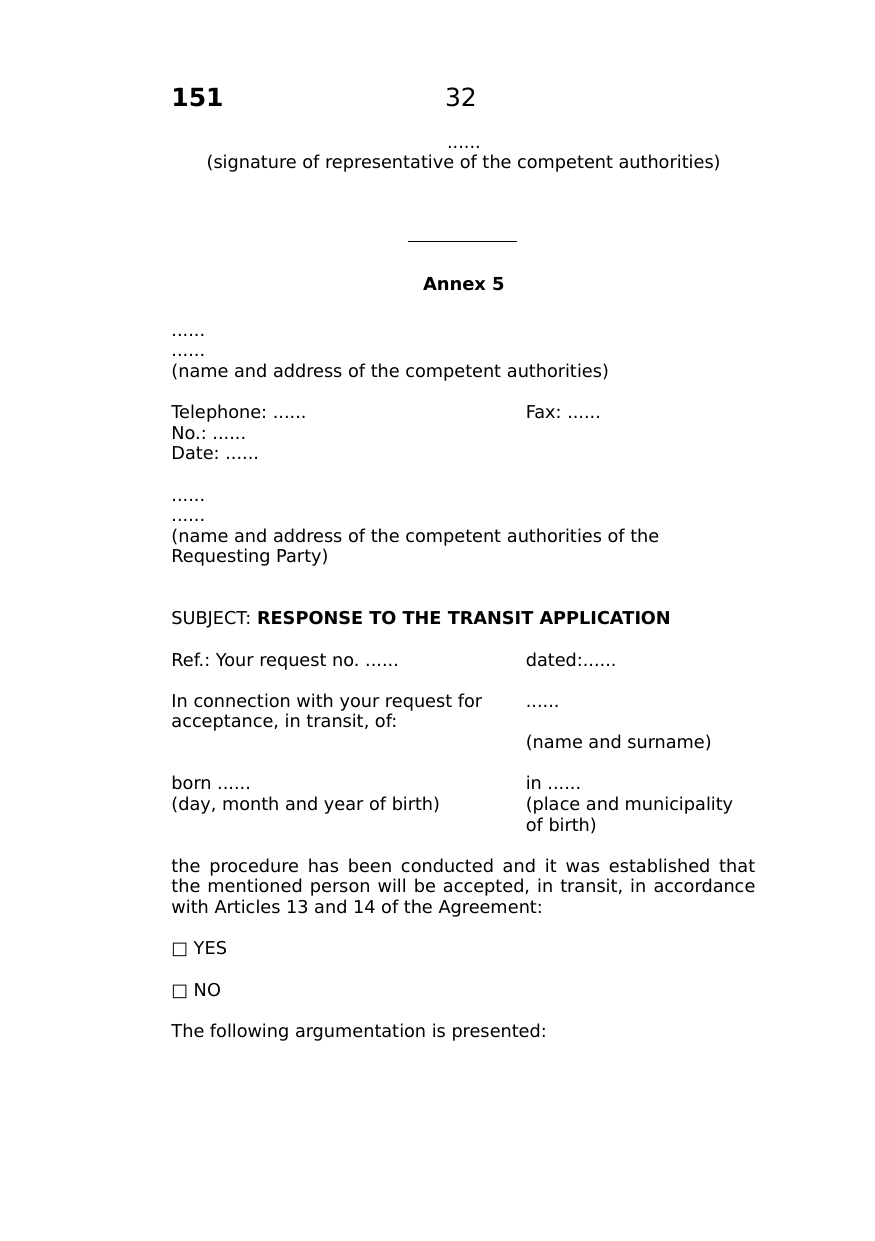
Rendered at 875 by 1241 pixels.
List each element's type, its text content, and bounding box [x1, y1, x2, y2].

table_cell (signature of representative of the competent authorities) [171, 153, 756, 173]
table_cell [171, 588, 756, 608]
table_cell (name and address of the competent authorities) [171, 361, 756, 381]
table_cell (name and address of the competent authorities of the Requesting Party) [171, 526, 756, 567]
table_cell [171, 959, 520, 979]
table_cell [171, 918, 520, 938]
table_cell [520, 835, 756, 856]
subtitle Annex 5 [171, 274, 756, 294]
table_cell [520, 753, 756, 773]
table_cell The following argumentation is presented: [171, 1021, 756, 1041]
table_cell (name and surname) [520, 732, 756, 753]
table_cell Fax: ...... [520, 402, 756, 423]
table_cell ...... [171, 505, 756, 526]
table_cell in ...... [520, 773, 756, 794]
table_cell [171, 381, 520, 402]
table_cell ...... [171, 132, 756, 152]
table_cell In connection with your request for acceptance, in transit, of: [171, 691, 520, 732]
table_cell the procedure has been conducted and it was established that the mentioned person will be accepted, in transit, in accordance with Articles 13 and 14 of the Agreement: [171, 856, 756, 918]
table_cell ...... [171, 340, 756, 361]
table_cell [171, 753, 520, 773]
table_cell [171, 464, 520, 484]
table_cell [520, 464, 756, 484]
table_cell [171, 835, 520, 856]
table_cell [520, 1000, 756, 1021]
table_cell [520, 959, 756, 979]
table_cell No.: ...... [171, 423, 756, 443]
table_cell Date: ...... [171, 443, 756, 464]
table_cell (place and municipality of birth) [520, 794, 756, 835]
table_cell □ NO [171, 980, 756, 1000]
table_cell [520, 670, 756, 691]
table_cell □ YES [171, 938, 756, 959]
table_cell [171, 1000, 520, 1021]
table_cell [171, 670, 520, 691]
table_cell SUBJECT: RESPONSE TO THE TRANSIT APPLICATION [171, 608, 756, 629]
table_cell (day, month and year of birth) [171, 794, 520, 835]
table_cell dated:...... [520, 650, 756, 670]
table_header ...... [171, 320, 756, 340]
table_cell Ref.: Your request no. ...... [171, 650, 520, 670]
table_cell [171, 629, 756, 649]
table_cell [171, 732, 520, 753]
table_cell [520, 381, 756, 402]
table_cell [520, 918, 756, 938]
table_cell ...... [171, 485, 756, 505]
table_cell born ...... [171, 773, 520, 794]
table_cell ...... [520, 691, 756, 732]
table_cell [171, 567, 756, 588]
table_cell Telephone: ...... [171, 402, 520, 423]
